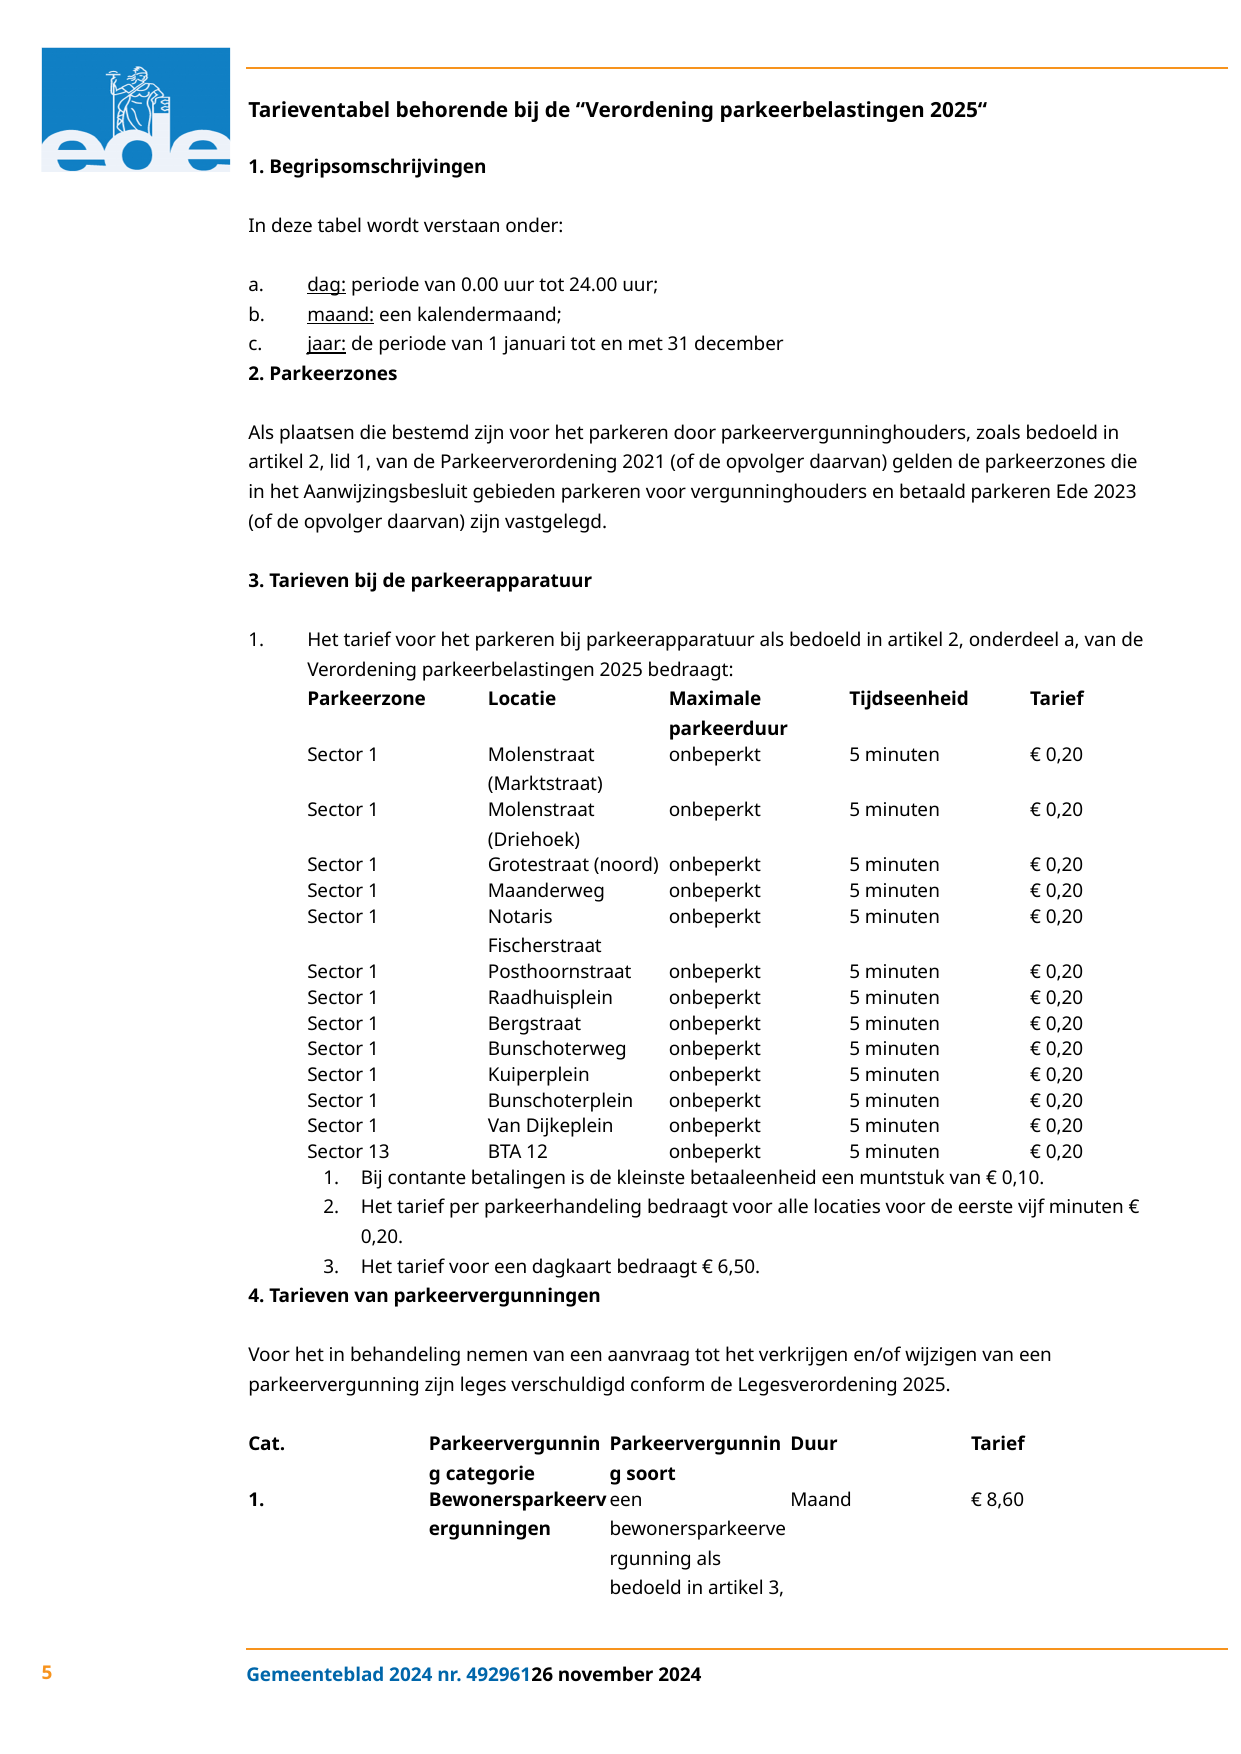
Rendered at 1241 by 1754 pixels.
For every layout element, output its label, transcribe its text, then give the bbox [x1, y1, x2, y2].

list Bij contante betalingen is de kleinste betaaleenheid een muntstuk van € 0,10. [323, 1164, 1152, 1190]
text 4. Tarieven van parkeervergunningen [248, 1282, 1152, 1308]
table_header Maximale parkeerduur [669, 686, 849, 741]
table_cell 5 minuten [849, 984, 1030, 1010]
list maand: een kalendermaand; [248, 301, 1152, 327]
text In deze tabel wordt verstaan onder: [248, 212, 1152, 238]
table_cell Posthoornstraat [488, 958, 668, 984]
table_cell onbeperkt [669, 851, 849, 877]
table_header Parkeervergunning categorie [429, 1431, 609, 1486]
table_cell € 0,20 [1030, 796, 1211, 851]
table_cell 5 minuten [849, 877, 1030, 903]
table_cell Sector 1 [307, 903, 488, 958]
table_header Tarief [971, 1431, 1152, 1486]
table_cell Molenstraat (Marktstraat) [488, 741, 668, 796]
table_cell onbeperkt [669, 1087, 849, 1113]
table_cell € 0,20 [1030, 1113, 1211, 1138]
table_cell € 0,20 [1030, 877, 1211, 903]
table_cell onbeperkt [669, 1061, 849, 1087]
table_cell € 0,20 [1030, 958, 1211, 984]
table_cell Bergstraat [488, 1010, 668, 1035]
table_cell € 0,20 [1030, 741, 1211, 796]
table_cell Sector 1 [307, 796, 488, 851]
table_cell € 0,20 [1030, 1061, 1211, 1087]
table_cell Bunschoterplein [488, 1087, 668, 1113]
picture [41, 47, 231, 172]
table_cell € 8,60 [971, 1486, 1152, 1600]
table_cell 5 minuten [849, 903, 1030, 958]
table_cell Sector 13 [307, 1138, 488, 1164]
text 1. Begripsomschrijvingen [248, 153, 1152, 179]
table_cell Raadhuisplein [488, 984, 668, 1010]
table_cell Sector 1 [307, 877, 488, 903]
table_cell Sector 1 [307, 1035, 488, 1061]
table_cell € 0,20 [1030, 903, 1211, 958]
table_cell een bewonersparkeervergunning als bedoeld in artikel 3, [609, 1486, 790, 1600]
list Het tarief voor het parkeren bij parkeerapparatuur als bedoeld in artikel 2, onderdeel a, van de Verordening parkeerbelastingen 2025 bedraagt: [248, 626, 1152, 682]
table_header Parkeerzone [307, 686, 488, 741]
table_cell 5 minuten [849, 958, 1030, 984]
table_cell onbeperkt [669, 903, 849, 958]
table_cell 1. [248, 1486, 429, 1600]
table_cell Bunschoterweg [488, 1035, 668, 1061]
list Het tarief per parkeerhandeling bedraagt voor alle locaties voor de eerste vijf minuten € 0,20. [323, 1194, 1152, 1249]
table_cell Sector 1 [307, 741, 488, 796]
text Tarieventabel behorende bij de “Verordening parkeerbelastingen 2025“ [248, 95, 1152, 123]
table_header Tijdseenheid [849, 686, 1030, 741]
text 2. Parkeerzones [248, 360, 1152, 386]
text Als plaatsen die bestemd zijn voor het parkeren door parkeervergunninghouders, zoals bedoeld in artikel 2, lid 1, van de Parkeerverordening 2021 (of de opvolger daarvan) gelden de parkeerzones die in het Aanwijzingsbesluit gebieden parkeren voor vergunninghouders en betaald parkeren Ede 2023 (of de opvolger daarvan) zijn vastgelegd. [248, 419, 1152, 534]
table_cell onbeperkt [669, 1138, 849, 1164]
table_cell 5 minuten [849, 1035, 1030, 1061]
list Het tarief voor een dagkaart bedraagt € 6,50. [323, 1253, 1152, 1279]
table_cell € 0,20 [1030, 984, 1211, 1010]
table_cell onbeperkt [669, 1035, 849, 1061]
table_cell Sector 1 [307, 1113, 488, 1138]
table_cell € 0,20 [1030, 1010, 1211, 1035]
table_cell Sector 1 [307, 851, 488, 877]
list jaar: de periode van 1 januari tot en met 31 december [248, 330, 1152, 356]
text Voor het in behandeling nemen van een aanvraag tot het verkrijgen en/of wijzigen van een parkeervergunning zijn leges verschuldigd conform de Legesverordening 2025. [248, 1342, 1152, 1397]
text 3. Tarieven bij de parkeerapparatuur [248, 567, 1152, 593]
table_header Parkeervergunning soort [609, 1431, 790, 1486]
table_cell Maand [790, 1486, 971, 1600]
table_cell Sector 1 [307, 1061, 488, 1087]
table_cell Molenstraat (Driehoek) [488, 796, 668, 851]
table_cell 5 minuten [849, 741, 1030, 796]
table_cell Maanderweg [488, 877, 668, 903]
table_header Tarief [1030, 686, 1211, 741]
table_cell Sector 1 [307, 984, 488, 1010]
table_cell 5 minuten [849, 796, 1030, 851]
table_cell Sector 1 [307, 1087, 488, 1113]
table_cell 5 minuten [849, 1061, 1030, 1087]
table_cell Van Dijkeplein [488, 1113, 668, 1138]
table_cell onbeperkt [669, 877, 849, 903]
table_cell € 0,20 [1030, 1138, 1211, 1164]
table_cell onbeperkt [669, 958, 849, 984]
table_cell Sector 1 [307, 958, 488, 984]
table_cell onbeperkt [669, 796, 849, 851]
table_cell BTA 12 [488, 1138, 668, 1164]
table_cell onbeperkt [669, 984, 849, 1010]
table_cell 5 minuten [849, 851, 1030, 877]
table_cell € 0,20 [1030, 1035, 1211, 1061]
table_cell € 0,20 [1030, 1087, 1211, 1113]
table_cell onbeperkt [669, 741, 849, 796]
table_cell onbeperkt [669, 1010, 849, 1035]
table_cell Notaris Fischerstraat [488, 903, 668, 958]
table_header Duur [790, 1431, 971, 1486]
table_header Cat. [248, 1431, 429, 1486]
table_cell € 0,20 [1030, 851, 1211, 877]
table_header Locatie [488, 686, 668, 741]
table_cell Sector 1 [307, 1010, 488, 1035]
table_cell Bewonersparkeervergunningen [429, 1486, 609, 1600]
table_cell 5 minuten [849, 1113, 1030, 1138]
table_cell Grotestraat (noord) [488, 851, 668, 877]
table_cell 5 minuten [849, 1010, 1030, 1035]
table_cell 5 minuten [849, 1138, 1030, 1164]
list dag: periode van 0.00 uur tot 24.00 uur; [248, 271, 1152, 297]
table_cell 5 minuten [849, 1087, 1030, 1113]
table_cell onbeperkt [669, 1113, 849, 1138]
table_cell Kuiperplein [488, 1061, 668, 1087]
